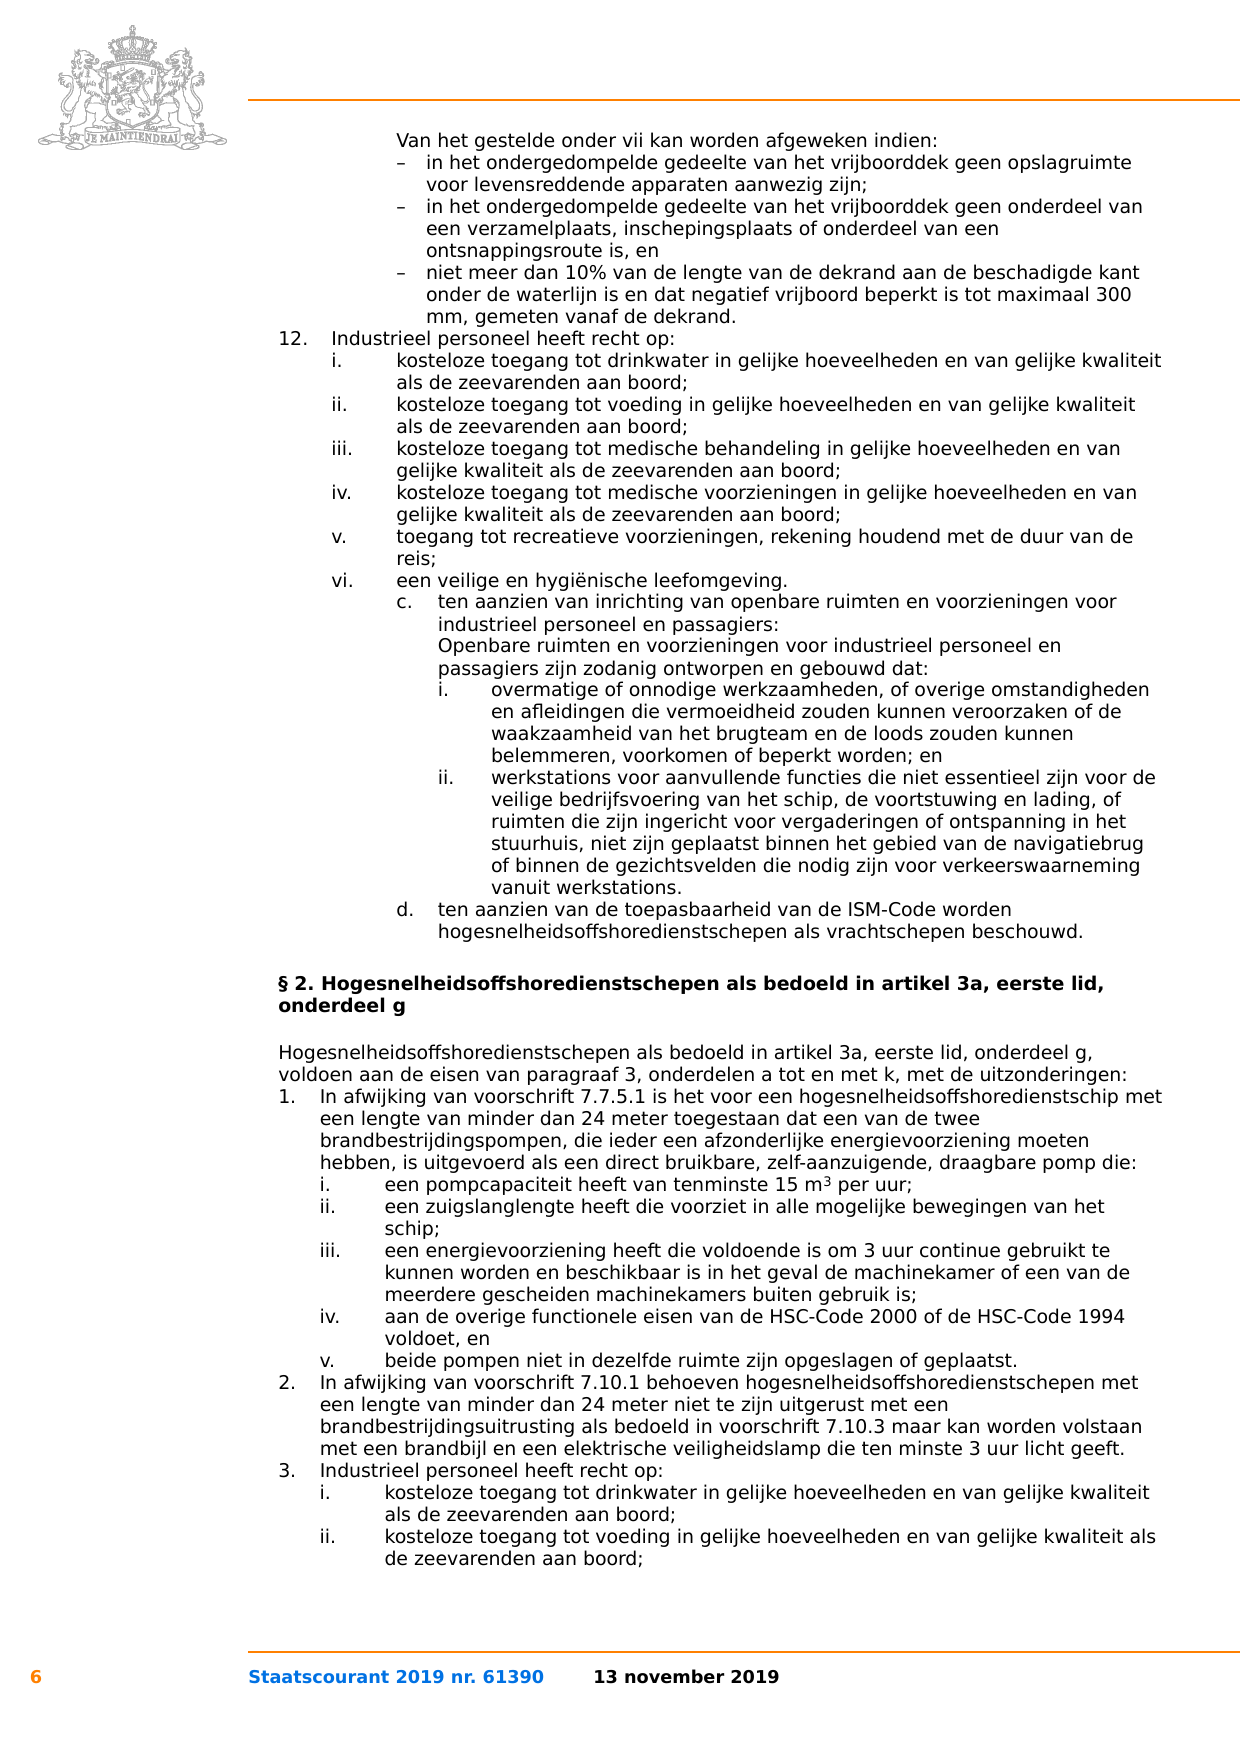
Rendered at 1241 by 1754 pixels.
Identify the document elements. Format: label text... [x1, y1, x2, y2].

text vi. een veilige en hygiënische leefomgeving. [331, 569, 1163, 591]
text c. ten aanzien van inrichting van openbare ruimten en voorzieningen voor industrieel personeel en passagiers: [396, 591, 1163, 635]
text i. kosteloze toegang tot drinkwater in gelijke hoeveelheden en van gelijke kwaliteit als de zeevarenden aan boord; [331, 350, 1163, 394]
text Openbare ruimten en voorzieningen voor industrieel personeel en passagiers zijn zodanig ontworpen en gebouwd dat: [438, 635, 1163, 679]
text v. beide pompen niet in dezelfde ruimte zijn opgeslagen of geplaatst. [319, 1350, 1163, 1372]
text v. toegang tot recreatieve voorzieningen, rekening houdend met de duur van de reis; [331, 526, 1163, 569]
text i. kosteloze toegang tot drinkwater in gelijke hoeveelheden en van gelijke kwaliteit als de zeevarenden aan boord; [319, 1482, 1163, 1526]
text ii. kosteloze toegang tot voeding in gelijke hoeveelheden en van gelijke kwaliteit als de zeevarenden aan boord; [319, 1526, 1163, 1569]
text iv. kosteloze toegang tot medische voorzieningen in gelijke hoeveelheden en van gelijke kwaliteit als de zeevarenden aan boord; [331, 482, 1163, 526]
text ii. werkstations voor aanvullende functies die niet essentieel zijn voor de veilige bedrijfsvoering van het schip, de voortstuwing en lading, of ruimten die zijn ingericht voor vergaderingen of ontspanning in het stuurhuis, niet zijn geplaatst binnen het gebied van de navigatiebrug of binnen de gezichtsvelden die nodig zijn voor verkeerswaarneming vanuit werkstations. [438, 767, 1163, 899]
text i. overmatige of onnodige werkzaamheden, of overige omstandigheden en afleidingen die vermoeidheid zouden kunnen veroorzaken of de waakzaamheid van het brugteam en de loods zouden kunnen belemmeren, voorkomen of beperkt worden; en [438, 679, 1163, 767]
text 2. In afwijking van voorschrift 7.10.1 behoeven hogesnelheidsoffshoredienstschepen met een lengte van minder dan 24 meter niet te zijn uitgerust met een brandbestrijdingsuitrusting als bedoeld in voorschrift 7.10.3 maar kan worden volstaan met een brandbijl en een elektrische veiligheidslamp die ten minste 3 uur licht geeft. [278, 1372, 1163, 1460]
text iii. een energievoorziening heeft die voldoende is om 3 uur continue gebruikt te kunnen worden en beschikbaar is in het geval de machinekamer of een van de meerdere gescheiden machinekamers buiten gebruik is; [319, 1240, 1163, 1306]
text d. ten aanzien van de toepasbaarheid van de ISM-Code worden hogesnelheidsoffshoredienstschepen als vrachtschepen beschouwd. [396, 899, 1163, 943]
text iv. aan de overige functionele eisen van de HSC-Code 2000 of de HSC-Code 1994 voldoet, en [319, 1306, 1163, 1350]
picture [38, 25, 227, 150]
text – in het ondergedompelde gedeelte van het vrijboorddek geen opslagruimte voor levensreddende apparaten aanwezig zijn; [396, 152, 1163, 196]
text – in het ondergedompelde gedeelte van het vrijboorddek geen onderdeel van een verzamelplaats, inschepingsplaats of onderdeel van een ontsnappingsroute is, en [396, 196, 1163, 262]
text ii. kosteloze toegang tot voeding in gelijke hoeveelheden en van gelijke kwaliteit als de zeevarenden aan boord; [331, 394, 1163, 438]
text Van het gestelde onder vii kan worden afgeweken indien: [396, 130, 1163, 152]
text i. een pompcapaciteit heeft van tenminste 15 m3 per uur; [319, 1174, 1163, 1196]
text Hogesnelheidsoffshoredienstschepen als bedoeld in artikel 3a, eerste lid, onderdeel g, voldoen aan de eisen van paragraaf 3, onderdelen a tot en met k, met de uitzonderingen: [278, 1042, 1163, 1086]
text 1. In afwijking van voorschrift 7.7.5.1 is het voor een hogesnelheidsoffshoredienstschip met een lengte van minder dan 24 meter toegestaan dat een van de twee brandbestrijdingspompen, die ieder een afzonderlijke energievoorziening moeten hebben, is uitgevoerd als een direct bruikbare, zelf-aanzuigende, draagbare pomp die: [278, 1086, 1163, 1174]
text ii. een zuigslanglengte heeft die voorziet in alle mogelijke bewegingen van het schip; [319, 1196, 1163, 1240]
text 12. Industrieel personeel heeft recht op: [278, 328, 1163, 350]
text 3. Industrieel personeel heeft recht op: [278, 1460, 1163, 1482]
text iii. kosteloze toegang tot medische behandeling in gelijke hoeveelheden en van gelijke kwaliteit als de zeevarenden aan boord; [331, 438, 1163, 482]
text – niet meer dan 10% van de lengte van de dekrand aan de beschadigde kant onder de waterlijn is en dat negatief vrijboord beperkt is tot maximaal 300 mm, gemeten vanaf de dekrand. [396, 262, 1163, 328]
subtitle § 2. Hogesnelheidsoffshoredienstschepen als bedoeld in artikel 3a, eerste lid, onderdeel g [278, 973, 1163, 1017]
